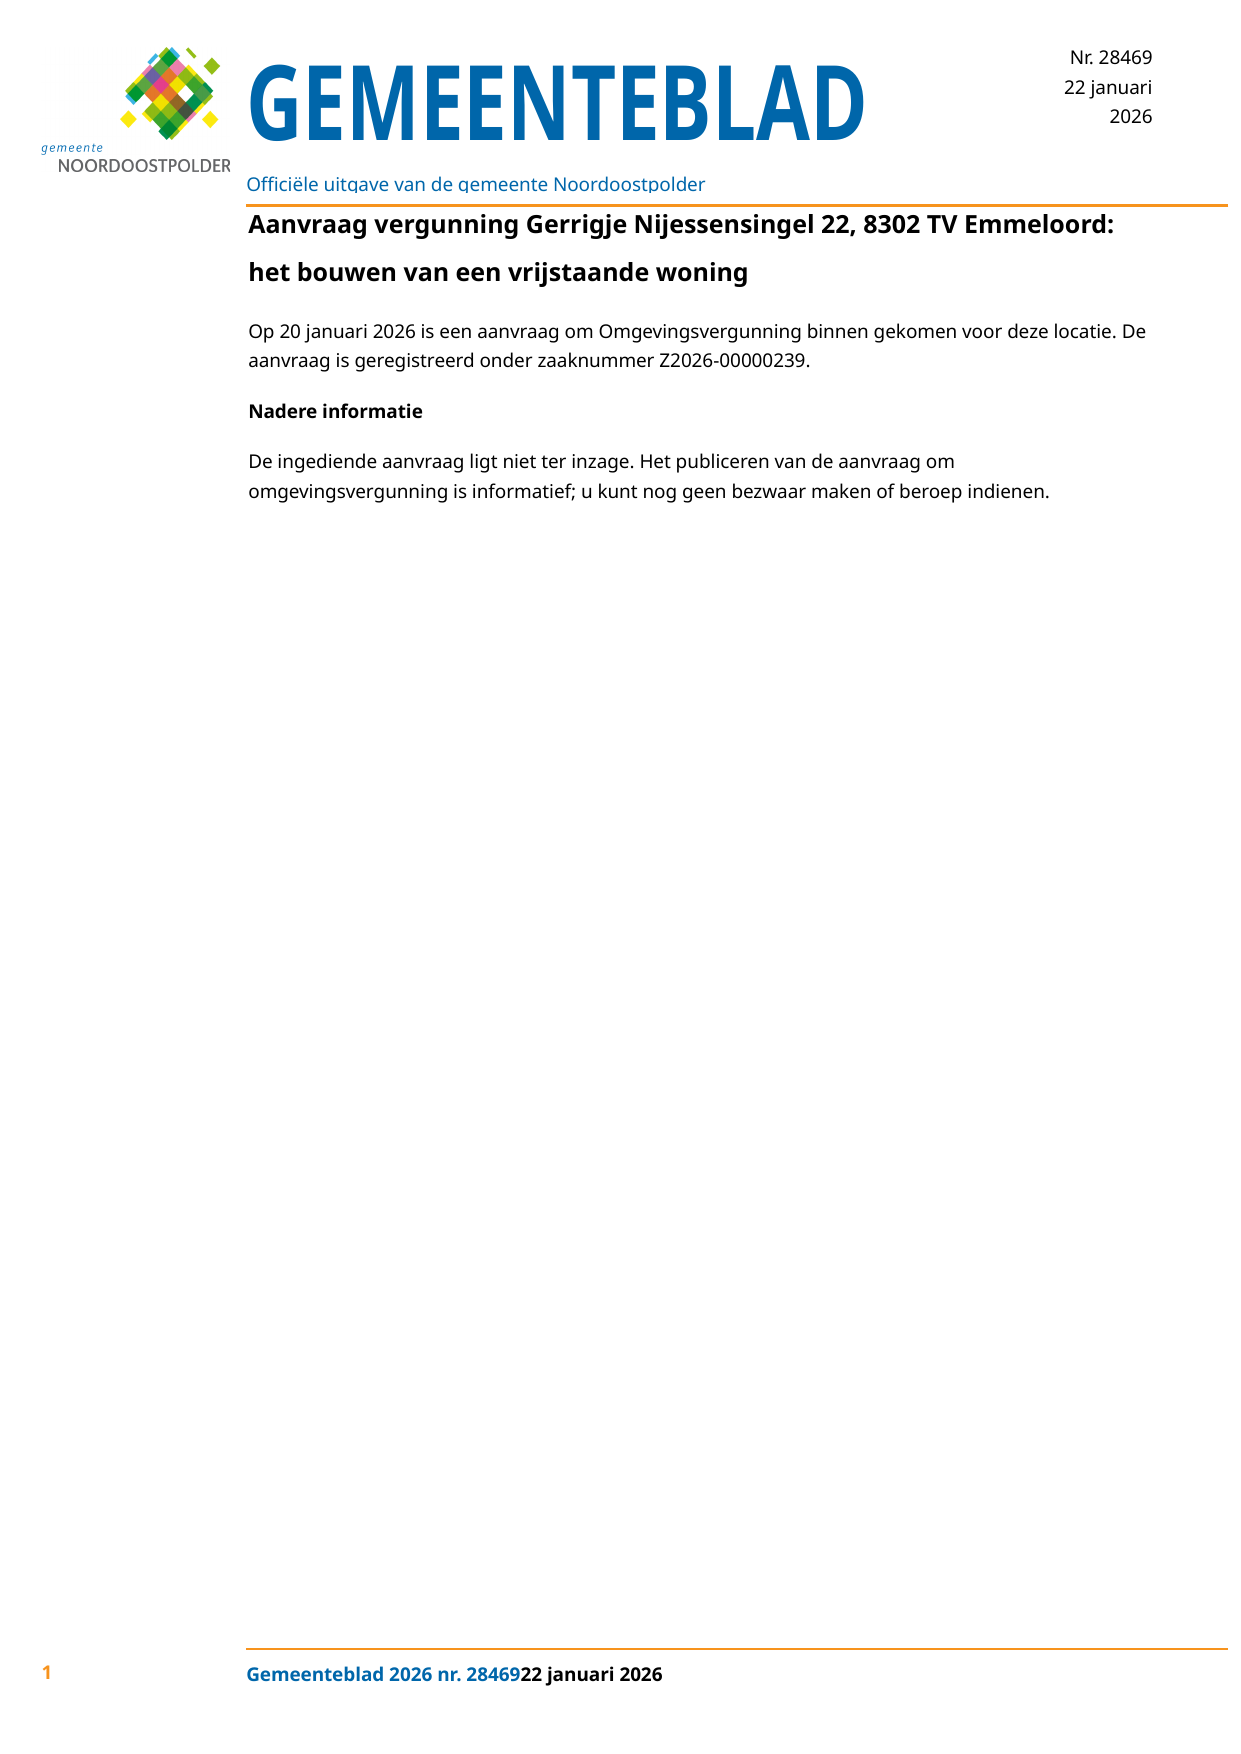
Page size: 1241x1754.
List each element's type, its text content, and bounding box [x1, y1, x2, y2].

text Op 20 januari 2026 is een aanvraag om Omgevingsvergunning binnen gekomen voor deze locatie. De aanvraag is geregistreerd onder zaaknummer Z2026-00000239. [248, 318, 1152, 373]
picture [41, 47, 231, 172]
text De ingediende aanvraag ligt niet ter inzage. Het publiceren van de aanvraag om omgevingsvergunning is informatief; u kunt nog geen bezwaar maken of beroep indienen. [248, 448, 1152, 504]
text Aanvraag vergunning Gerrigje Nijessensingel 22, 8302 TV Emmeloord: het bouwen van een vrijstaande woning [248, 207, 1152, 288]
text Nadere informatie [248, 398, 1152, 424]
